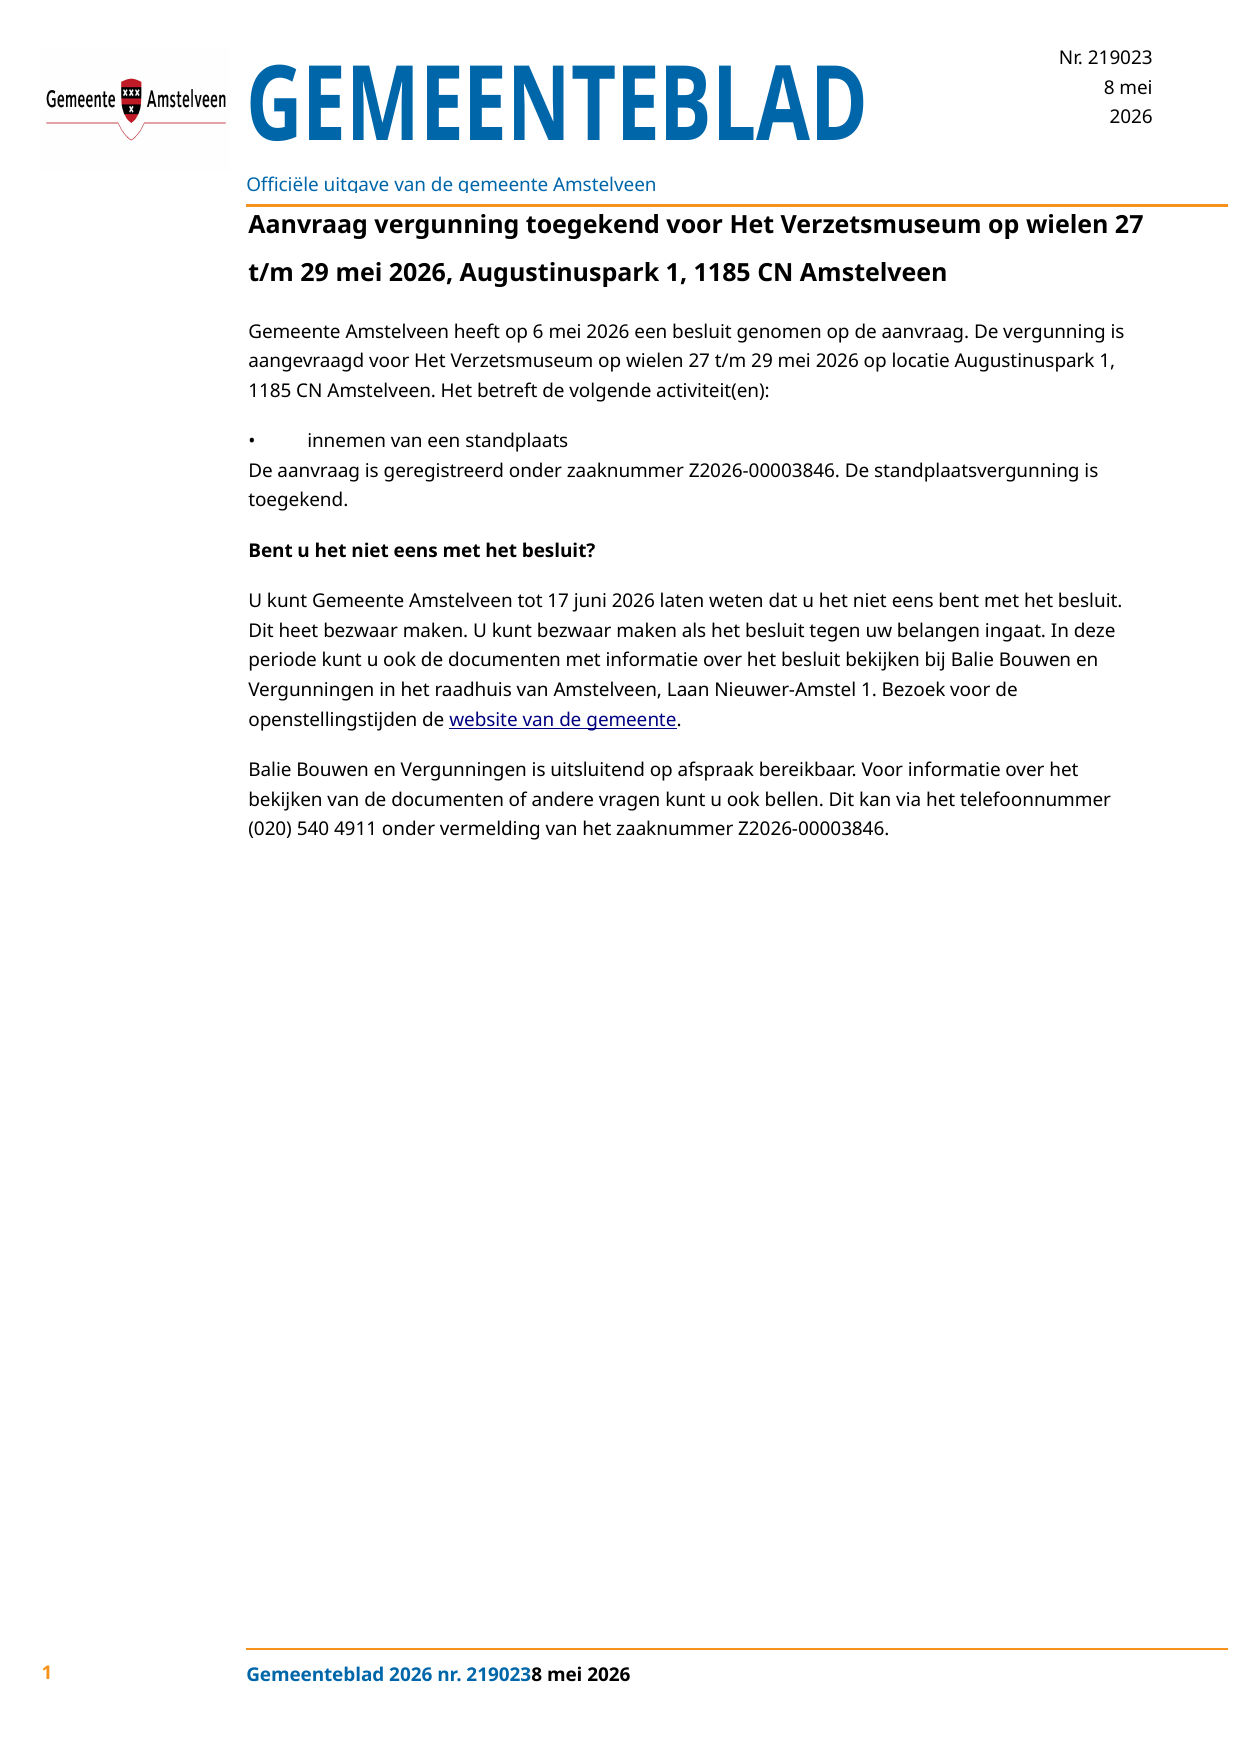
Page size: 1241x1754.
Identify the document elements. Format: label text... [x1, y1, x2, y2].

text Balie Bouwen en Vergunningen is uitsluitend op afspraak bereikbaar. Voor informatie over het bekijken van de documenten of andere vragen kunt u ook bellen. Dit kan via het telefoonnummer (020) 540 4911 onder vermelding van het zaaknummer Z2026-00003846. [248, 756, 1152, 841]
text Gemeente Amstelveen heeft op 6 mei 2026 een besluit genomen op de aanvraag. De vergunning is aangevraagd voor Het Verzetsmuseum op wielen 27 t/m 29 mei 2026 op locatie Augustinuspark 1, 1185 CN Amstelveen. Het betreft de volgende activiteit(en): [248, 318, 1152, 403]
text De aanvraag is geregistreerd onder zaaknummer Z2026-00003846. De standplaatsvergunning is toegekend. [248, 457, 1152, 512]
text Aanvraag vergunning toegekend voor Het Verzetsmuseum op wielen 27 t/m 29 mei 2026, Augustinuspark 1, 1185 CN Amstelveen [248, 207, 1152, 288]
text Bent u het niet eens met het besluit? [248, 537, 1152, 563]
list innemen van een standplaats [248, 427, 1152, 453]
picture [41, 47, 231, 172]
text U kunt Gemeente Amstelveen tot 17 juni 2026 laten weten dat u het niet eens bent met het besluit. Dit heet bezwaar maken. U kunt bezwaar maken als het besluit tegen uw belangen ingaat. In deze periode kunt u ook de documenten met informatie over het besluit bekijken bij Balie Bouwen en Vergunningen in het raadhuis van Amstelveen, Laan Nieuwer-Amstel 1. Bezoek voor de openstellingstijden de website van de gemeente. [248, 587, 1152, 732]
